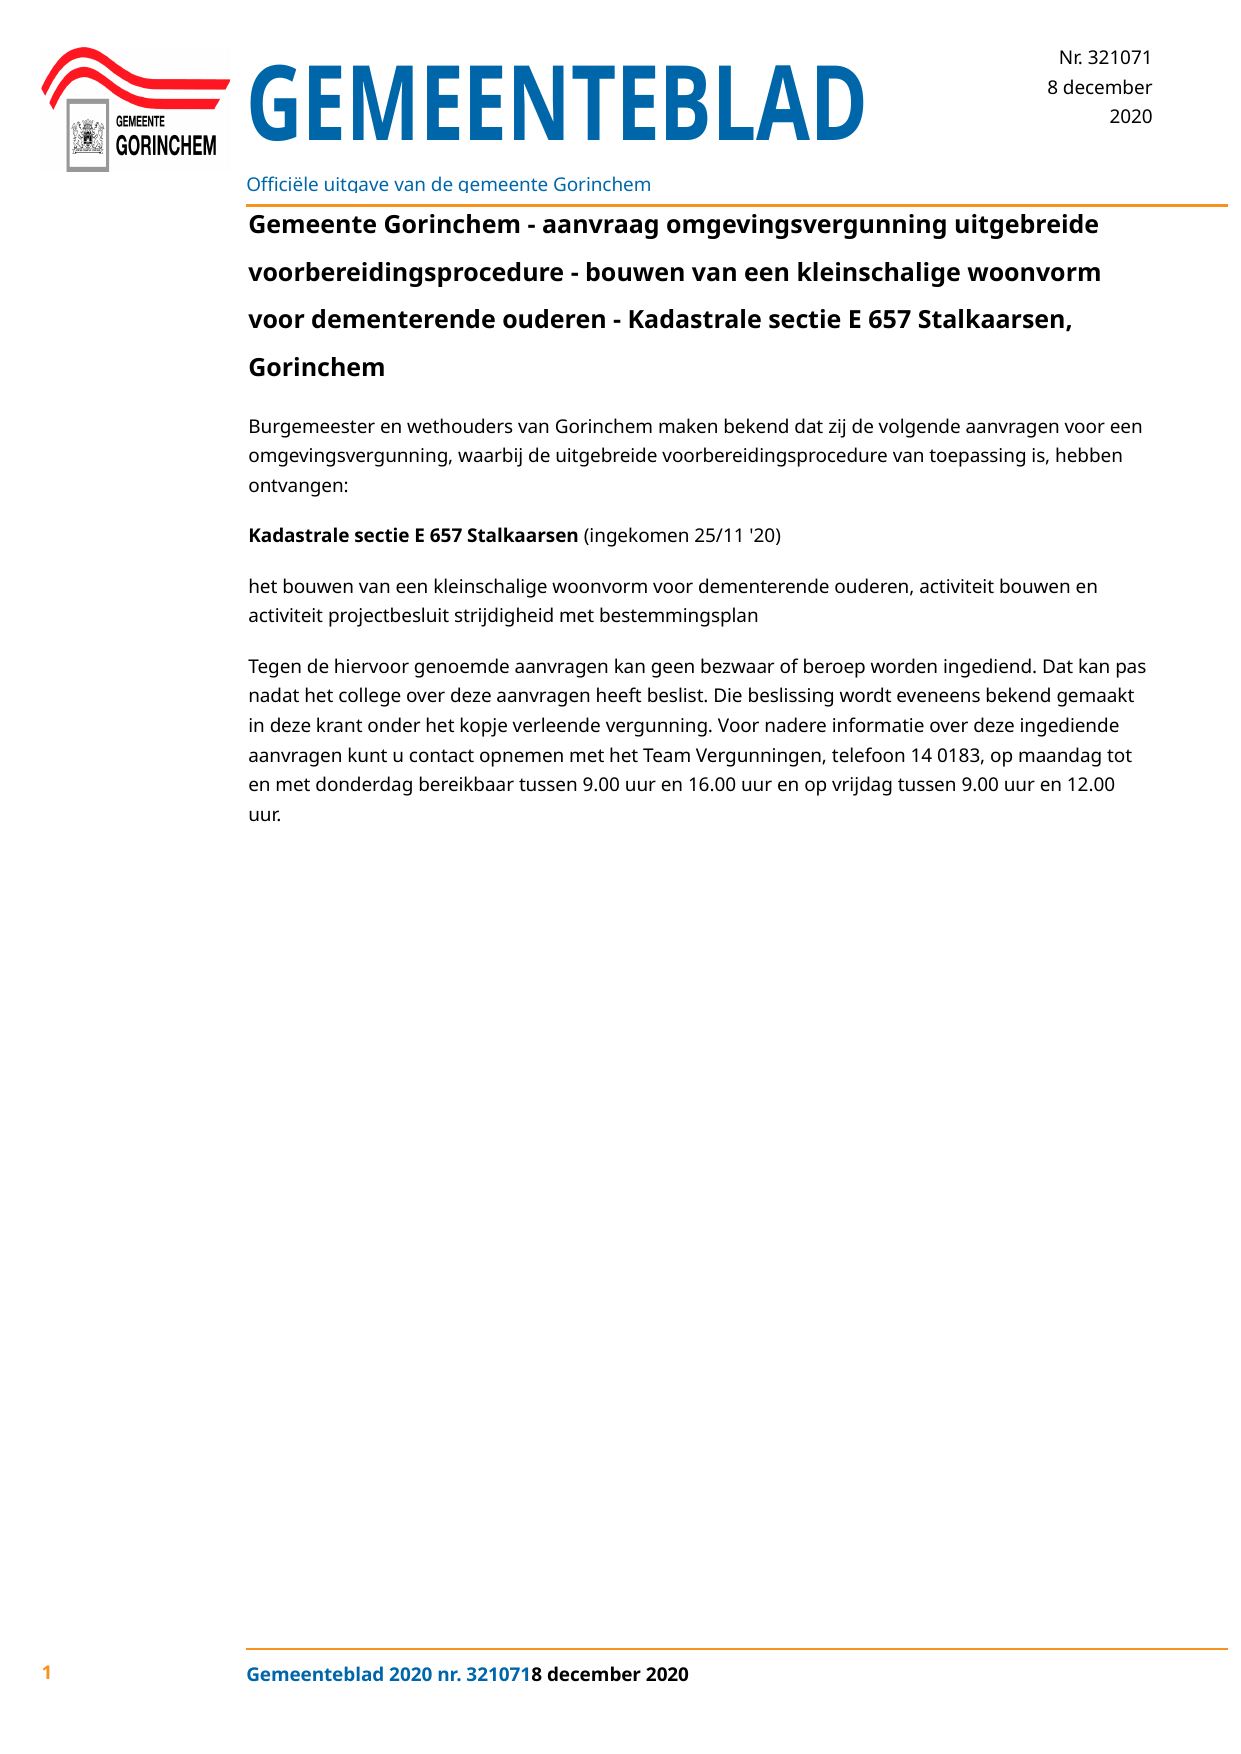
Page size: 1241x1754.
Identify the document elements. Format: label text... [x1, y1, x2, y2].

text Burgemeester en wethouders van Gorinchem maken bekend dat zij de volgende aanvragen voor een omgevingsvergunning, waarbij de uitgebreide voorbereidingsprocedure van toepassing is, hebben ontvangen: [248, 413, 1152, 498]
text Kadastrale sectie E 657 Stalkaarsen (ingekomen 25/11 '20) [248, 523, 1152, 548]
text het bouwen van een kleinschalige woonvorm voor dementerende ouderen, activiteit bouwen en activiteit projectbesluit strijdigheid met bestemmingsplan [248, 573, 1152, 628]
picture [41, 47, 231, 172]
text Gemeente Gorinchem - aanvraag omgevingsvergunning uitgebreide voorbereidingsprocedure - bouwen van een kleinschalige woonvorm voor dementerende ouderen - Kadastrale sectie E 657 Stalkaarsen, Gorinchem [248, 207, 1152, 384]
text Tegen de hiervoor genoemde aanvragen kan geen bezwaar of beroep worden ingediend. Dat kan pas nadat het college over deze aanvragen heeft beslist. Die beslissing wordt eveneens bekend gemaakt in deze krant onder het kopje verleende vergunning. Voor nadere informatie over deze ingediende aanvragen kunt u contact opnemen met het Team Vergunningen, telefoon 14 0183, op maandag tot en met donderdag bereikbaar tussen 9.00 uur en 16.00 uur en op vrijdag tussen 9.00 uur en 12.00 uur. [248, 653, 1152, 827]
